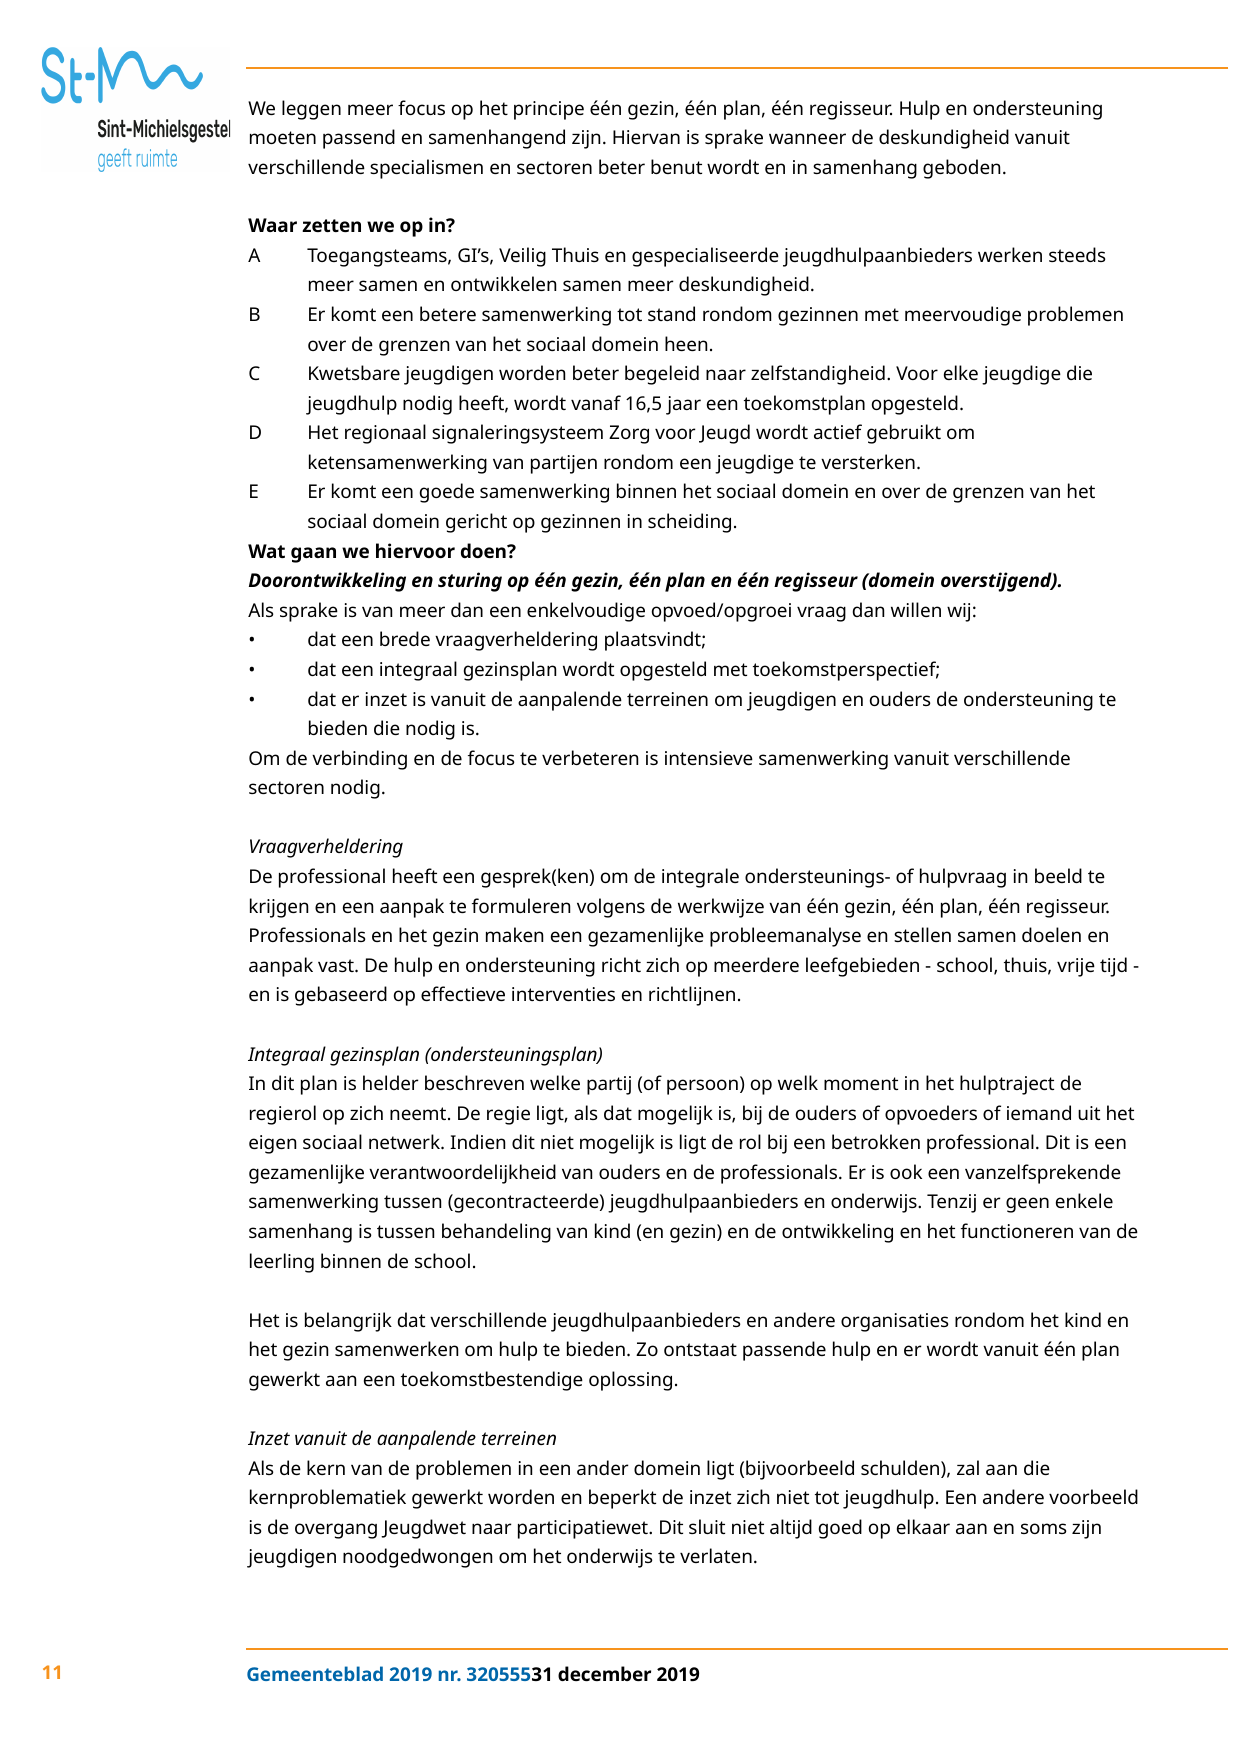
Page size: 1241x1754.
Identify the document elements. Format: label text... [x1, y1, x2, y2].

text Om de verbinding en de focus te verbeteren is intensieve samenwerking vanuit verschillende sectoren nodig. [248, 745, 1152, 800]
picture [41, 47, 231, 172]
text Inzet vanuit de aanpalende terreinen [248, 1425, 1152, 1451]
text Integraal gezinsplan (ondersteuningsplan) [248, 1041, 1152, 1067]
text De professional heeft een gesprek(ken) om de integrale ondersteunings- of hulpvraag in beeld te krijgen en een aanpak te formuleren volgens de werkwijze van één gezin, één plan, één regisseur. [248, 863, 1152, 919]
list dat een brede vraagverheldering plaatsvindt; [248, 627, 1152, 652]
text Waar zetten we op in? [248, 212, 1152, 238]
text Wat gaan we hiervoor doen? [248, 538, 1152, 564]
list Er komt een goede samenwerking binnen het sociaal domein en over de grenzen van het sociaal domein gericht op gezinnen in scheiding. [248, 479, 1152, 534]
list Er komt een betere samenwerking tot stand rondom gezinnen met meervoudige problemen over de grenzen van het sociaal domein heen. [248, 301, 1152, 357]
text Professionals en het gezin maken een gezamenlijke probleemanalyse en stellen samen doelen en aanpak vast. De hulp en ondersteuning richt zich op meerdere leefgebieden - school, thuis, vrije tijd - en is gebaseerd op effectieve interventies en richtlijnen. [248, 922, 1152, 1007]
text Doorontwikkeling en sturing op één gezin, één plan en één regisseur (domein overstijgend). [248, 567, 1152, 593]
list dat een integraal gezinsplan wordt opgesteld met toekomstperspectief; [248, 656, 1152, 682]
list Kwetsbare jeugdigen worden beter begeleid naar zelfstandigheid. Voor elke jeugdige die jeugdhulp nodig heeft, wordt vanaf 16,5 jaar een toekomstplan opgesteld. [248, 360, 1152, 416]
text In dit plan is helder beschreven welke partij (of persoon) op welk moment in het hulptraject de regierol op zich neemt. De regie ligt, als dat mogelijk is, bij de ouders of opvoeders of iemand uit het eigen sociaal netwerk. Indien dit niet mogelijk is ligt de rol bij een betrokken professional. Dit is een gezamenlijke verantwoordelijkheid van ouders en de professionals. Er is ook een vanzelfsprekende samenwerking tussen (gecontracteerde) jeugdhulpaanbieders en onderwijs. Tenzij er geen enkele samenhang is tussen behandeling van kind (en gezin) en de ontwikkeling en het functioneren van de leerling binnen de school. [248, 1070, 1152, 1274]
table_header We leggen meer focus op het principe één gezin, één plan, één regisseur. Hulp en ondersteuning moeten passend en samenhangend zijn. Hiervan is sprake wanneer de deskundigheid vanuit verschillende specialismen en sectoren beter benut wordt en in samenhang geboden. [248, 95, 1152, 180]
list Toegangsteams, GI’s, Veilig Thuis en gespecialiseerde jeugdhulpaanbieders werken steeds meer samen en ontwikkelen samen meer deskundigheid. [248, 242, 1152, 297]
text Vraagverheldering [248, 834, 1152, 859]
text Het is belangrijk dat verschillende jeugdhulpaanbieders en andere organisaties rondom het kind en het gezin samenwerken om hulp te bieden. Zo ontstaat passende hulp en er wordt vanuit één plan gewerkt aan een toekomstbestendige oplossing. [248, 1307, 1152, 1392]
text Als de kern van de problemen in een ander domein ligt (bijvoorbeeld schulden), zal aan die kernproblematiek gewerkt worden en beperkt de inzet zich niet tot jeugdhulp. Een andere voorbeeld is de overgang Jeugdwet naar participatiewet. Dit sluit niet altijd goed op elkaar aan en soms zijn jeugdigen noodgedwongen om het onderwijs te verlaten. [248, 1455, 1152, 1569]
list dat er inzet is vanuit de aanpalende terreinen om jeugdigen en ouders de ondersteuning te bieden die nodig is. [248, 686, 1152, 741]
list Het regionaal signaleringsysteem Zorg voor Jeugd wordt actief gebruikt om ketensamenwerking van partijen rondom een jeugdige te versterken. [248, 419, 1152, 475]
text Als sprake is van meer dan een enkelvoudige opvoed/opgroei vraag dan willen wij: [248, 597, 1152, 623]
